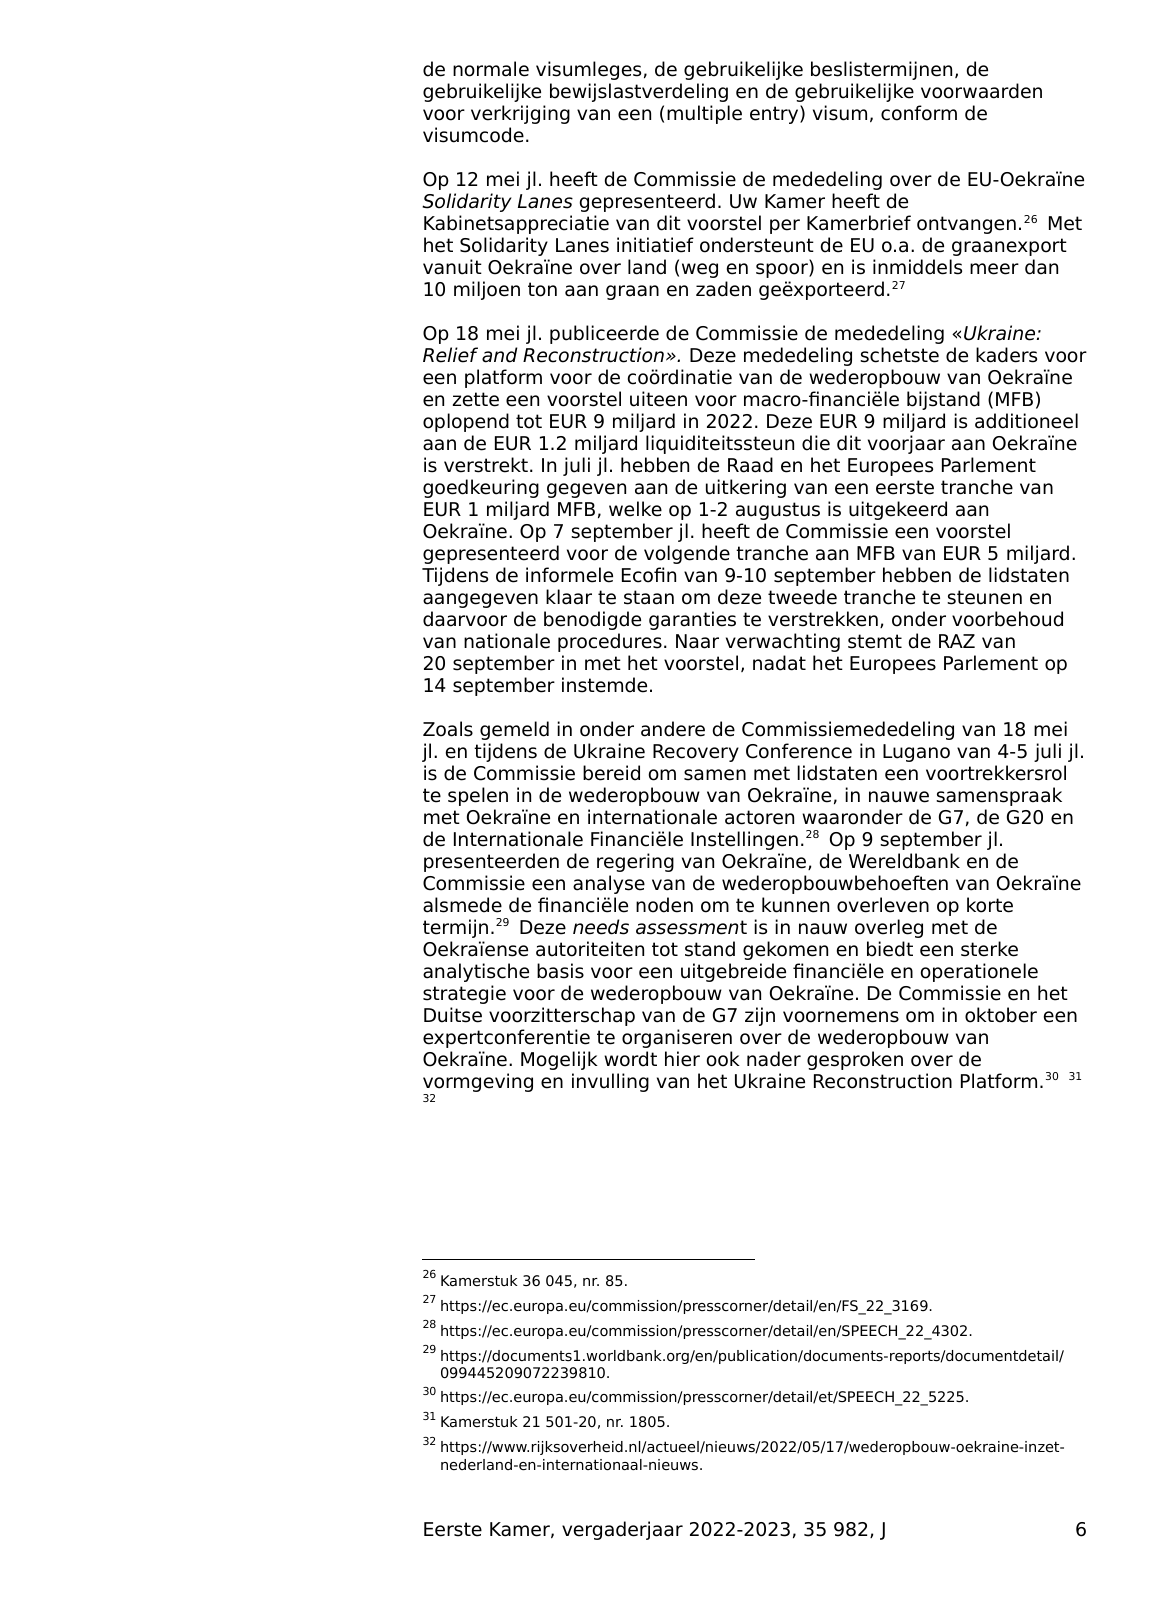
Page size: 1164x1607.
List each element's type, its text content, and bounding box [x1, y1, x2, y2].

text https://ec.europa.eu/commission/presscorner/detail/en/SPEECH_22_4302. [422, 1318, 1087, 1341]
text https://ec.europa.eu/commission/presscorner/detail/et/SPEECH_22_5225. [422, 1385, 1087, 1407]
text de normale visumleges, de gebruikelijke beslistermijnen, de gebruikelijke bewijslastverdeling en de gebruikelijke voorwaarden voor verkrijging van een (multiple entry) visum, conform de visumcode. [422, 59, 1087, 147]
text https://ec.europa.eu/commission/presscorner/detail/en/FS_22_3169. [422, 1293, 1087, 1316]
text Kamerstuk 21 501-20, nr. 1805. [422, 1410, 1087, 1432]
text https://documents1.worldbank.org/en/publication/documents-reports/documentdetail/099445209072239810. [422, 1343, 1087, 1382]
text Zoals gemeld in onder andere de Commissiemededeling van 18 mei jl. en tijdens de Ukraine Recovery Conference in Lugano van 4-5 juli jl. is de Commissie bereid om samen met lidstaten een voortrekkersrol te spelen in de wederopbouw van Oekraïne, in nauwe samenspraak met Oekraïne en internationale actoren waaronder de G7, de G20 en de Internationale Financiële Instellingen. Op 9 september jl. presenteerden de regering van Oekraïne, de Wereldbank en de Commissie een analyse van de wederopbouwbehoeften van Oekraïne alsmede de financiële noden om te kunnen overleven op korte termijn. Deze needs assessment is in nauw overleg met de Oekraïense autoriteiten tot stand gekomen en biedt een sterke analytische basis voor een uitgebreide financiële en operationele strategie voor de wederopbouw van Oekraïne. De Commissie en het Duitse voorzitterschap van de G7 zijn voornemens om in oktober een expertconferentie te organiseren over de wederopbouw van Oekraïne. Mogelijk wordt hier ook nader gesproken over de vormgeving en invulling van het Ukraine Reconstruction Platform. [422, 719, 1087, 1115]
text https://www.rijksoverheid.nl/actueel/nieuws/2022/05/17/wederopbouw-oekraine-inzet-nederland-en-internationaal-nieuws. [422, 1435, 1087, 1474]
text Kamerstuk 36 045, nr. 85. [422, 1268, 1087, 1291]
text Op 12 mei jl. heeft de Commissie de mededeling over de EU-Oekraïne Solidarity Lanes gepresenteerd. Uw Kamer heeft de Kabinetsappreciatie van dit voorstel per Kamerbrief ontvangen. Met het Solidarity Lanes initiatief ondersteunt de EU o.a. de graanexport vanuit Oekraïne over land (weg en spoor) en is inmiddels meer dan 10 miljoen ton aan graan en zaden geëxporteerd. [422, 169, 1087, 301]
text Op 18 mei jl. publiceerde de Commissie de mededeling «Ukraine: Relief and Reconstruction». Deze mededeling schetste de kaders voor een platform voor de coördinatie van de wederopbouw van Oekraïne en zette een voorstel uiteen voor macro-financiële bijstand (MFB) oplopend tot EUR 9 miljard in 2022. Deze EUR 9 miljard is additioneel aan de EUR 1.2 miljard liquiditeitssteun die dit voorjaar aan Oekraïne is verstrekt. In juli jl. hebben de Raad en het Europees Parlement goedkeuring gegeven aan de uitkering van een eerste tranche van EUR 1 miljard MFB, welke op 1-2 augustus is uitgekeerd aan Oekraïne. Op 7 september jl. heeft de Commissie een voorstel gepresenteerd voor de volgende tranche aan MFB van EUR 5 miljard. Tijdens de informele Ecofin van 9-10 september hebben de lidstaten aangegeven klaar te staan om deze tweede tranche te steunen en daarvoor de benodigde garanties te verstrekken, onder voorbehoud van nationale procedures. Naar verwachting stemt de RAZ van 20 september in met het voorstel, nadat het Europees Parlement op 14 september instemde. [422, 323, 1087, 697]
